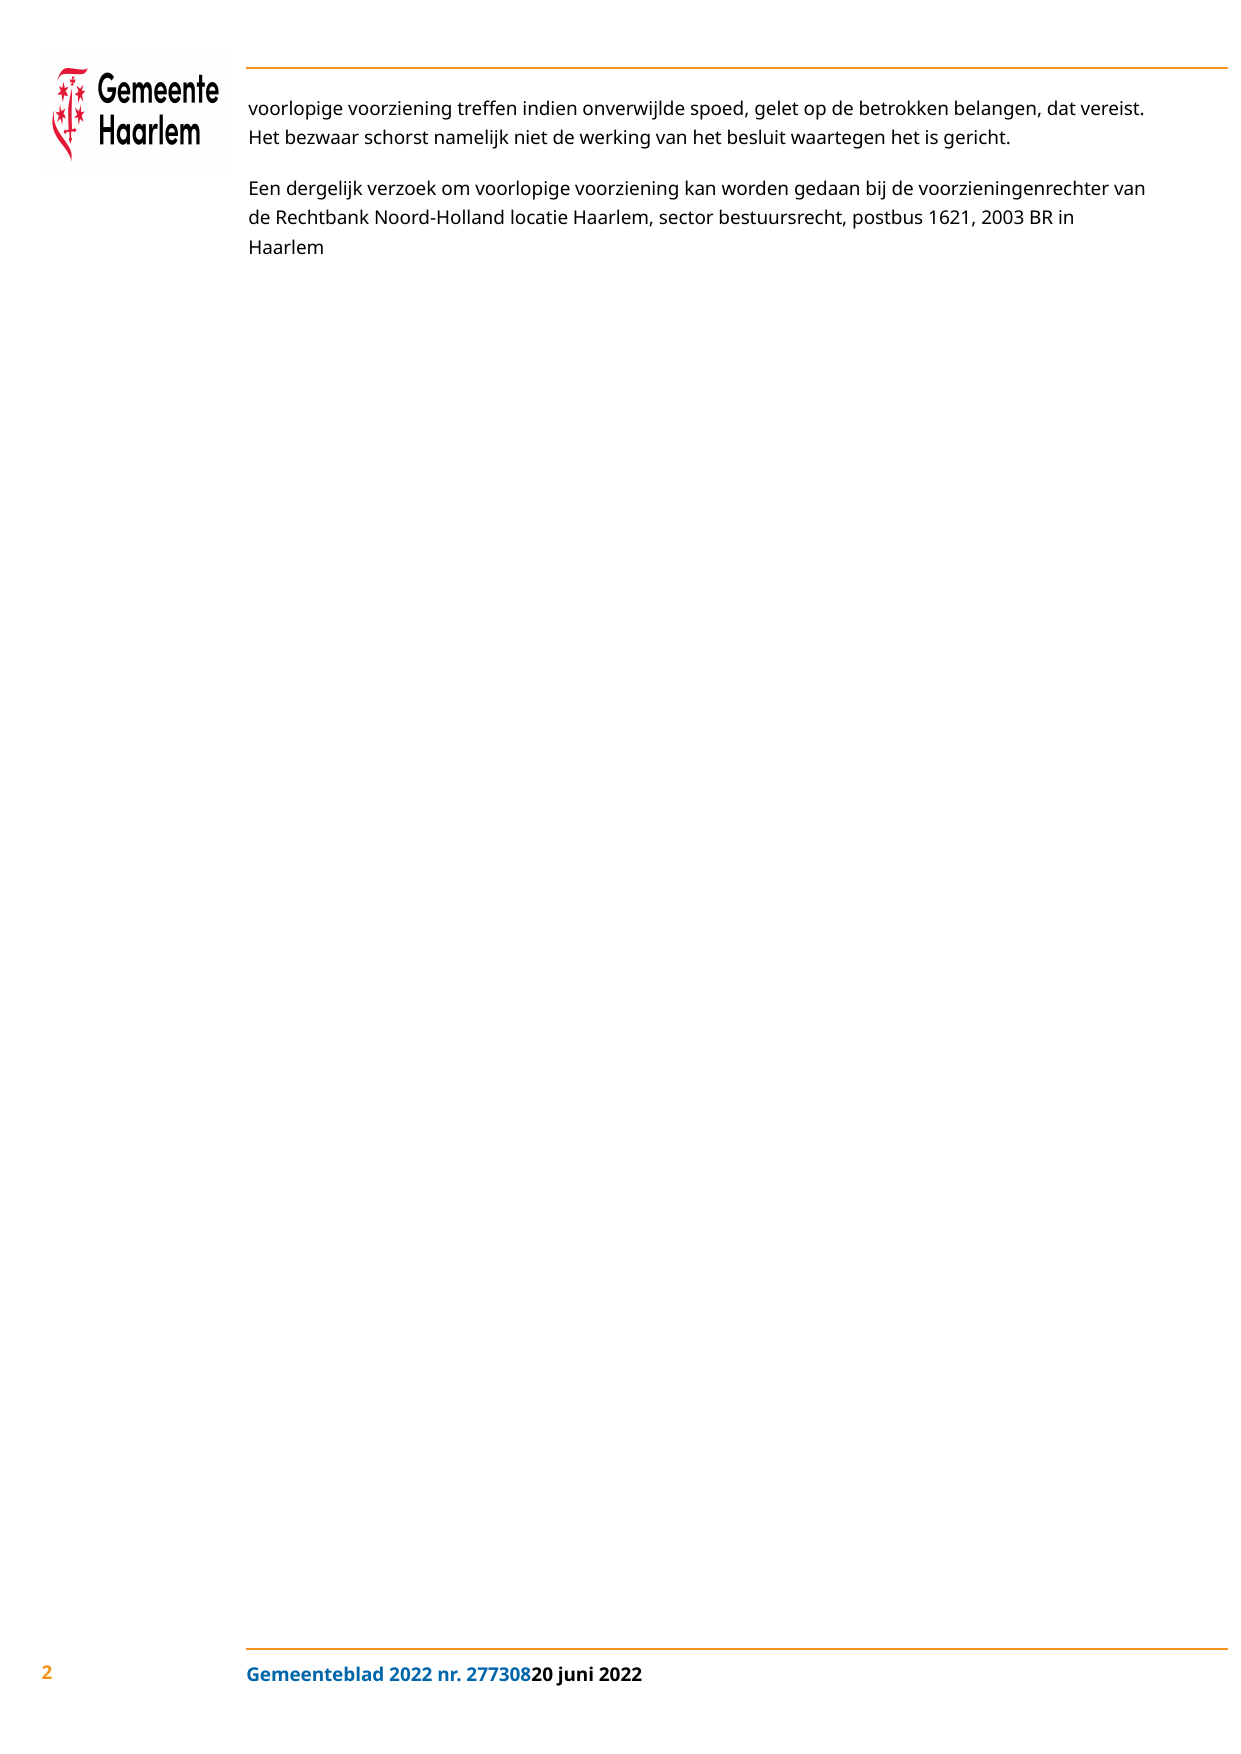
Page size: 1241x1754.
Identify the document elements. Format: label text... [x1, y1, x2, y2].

text Een dergelijk verzoek om voorlopige voorziening kan worden gedaan bij de voorzieningenrechter van de Rechtbank Noord-Holland locatie Haarlem, sector bestuursrecht, postbus 1621, 2003 BR in Haarlem [248, 175, 1152, 260]
picture [41, 47, 231, 172]
text voorlopige voorziening treffen indien onverwijlde spoed, gelet op de betrokken belangen, dat vereist. Het bezwaar schorst namelijk niet de werking van het besluit waartegen het is gericht. [248, 95, 1152, 150]
